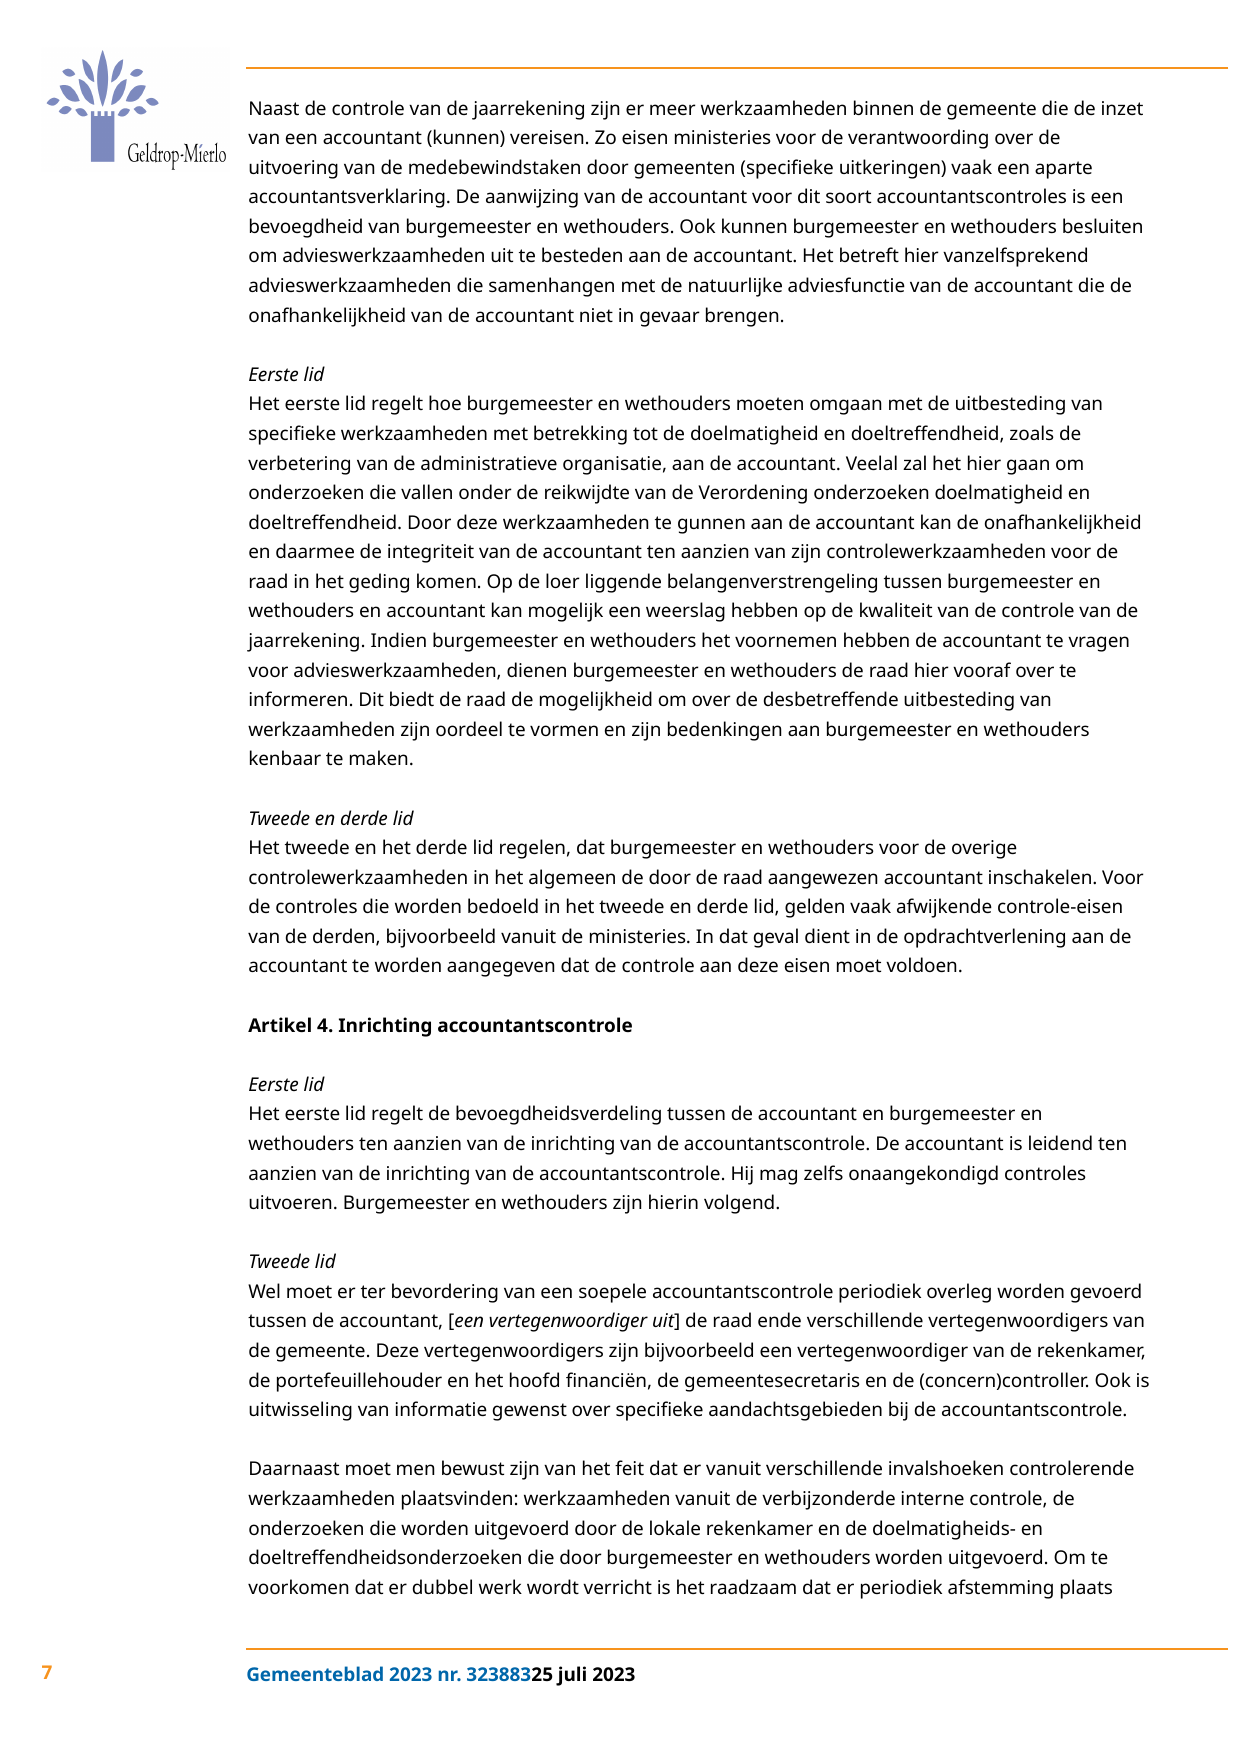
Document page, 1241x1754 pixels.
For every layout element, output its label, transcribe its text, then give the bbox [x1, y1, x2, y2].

text Het eerste lid regelt hoe burgemeester en wethouders moeten omgaan met de uitbesteding van specifieke werkzaamheden met betrekking tot de doelmatigheid en doeltreffendheid, zoals de verbetering van de administratieve organisatie, aan de accountant. Veelal zal het hier gaan om onderzoeken die vallen onder de reikwijdte van de Verordening onderzoeken doelmatigheid en doeltreffendheid. Door deze werkzaamheden te gunnen aan de accountant kan de onafhankelijkheid en daarmee de integriteit van de accountant ten aanzien van zijn controlewerkzaamheden voor de raad in het geding komen. Op de loer liggende belangenverstrengeling tussen burgemeester en wethouders en accountant kan mogelijk een weerslag hebben op de kwaliteit van de controle van de jaarrekening. Indien burgemeester en wethouders het voornemen hebben de accountant te vragen voor advieswerkzaamheden, dienen burgemeester en wethouders de raad hier vooraf over te informeren. Dit biedt de raad de mogelijkheid om over de desbetreffende uitbesteding van werkzaamheden zijn oordeel te vormen en zijn bedenkingen aan burgemeester en wethouders kenbaar te maken. [248, 391, 1152, 771]
text Eerste lid [248, 1071, 1152, 1097]
picture [41, 47, 231, 172]
text Het eerste lid regelt de bevoegdheidsverdeling tussen de accountant en burgemeester en wethouders ten aanzien van de inrichting van de accountantscontrole. De accountant is leidend ten aanzien van de inrichting van de accountantscontrole. Hij mag zelfs onaangekondigd controles uitvoeren. Burgemeester en wethouders zijn hierin volgend. [248, 1101, 1152, 1215]
text Tweede lid [248, 1248, 1152, 1274]
text Eerste lid [248, 361, 1152, 387]
text Tweede en derde lid [248, 805, 1152, 831]
text Artikel 4. Inrichting accountantscontrole [248, 1012, 1152, 1038]
text Het tweede en het derde lid regelen, dat burgemeester en wethouders voor de overige controlewerkzaamheden in het algemeen de door de raad aangewezen accountant inschakelen. Voor de controles die worden bedoeld in het tweede en derde lid, gelden vaak afwijkende controle-eisen van de derden, bijvoorbeeld vanuit de ministeries. In dat geval dient in de opdrachtverlening aan de accountant te worden aangegeven dat de controle aan deze eisen moet voldoen. [248, 834, 1152, 978]
text Naast de controle van de jaarrekening zijn er meer werkzaamheden binnen de gemeente die de inzet van een accountant (kunnen) vereisen. Zo eisen ministeries voor de verantwoording over de uitvoering van de medebewindstaken door gemeenten (specifieke uitkeringen) vaak een aparte accountantsverklaring. De aanwijzing van de accountant voor dit soort accountantscontroles is een bevoegdheid van burgemeester en wethouders. Ook kunnen burgemeester en wethouders besluiten om advieswerkzaamheden uit te besteden aan de accountant. Het betreft hier vanzelfsprekend advieswerkzaamheden die samenhangen met de natuurlijke adviesfunctie van de accountant die de onafhankelijkheid van de accountant niet in gevaar brengen. [248, 95, 1152, 328]
text Wel moet er ter bevordering van een soepele accountantscontrole periodiek overleg worden gevoerd tussen de accountant, [een vertegenwoordiger uit] de raad ende verschillende vertegenwoordigers van de gemeente. Deze vertegenwoordigers zijn bijvoorbeeld een vertegenwoordiger van de rekenkamer, de portefeuillehouder en het hoofd financiën, de gemeentesecretaris en de (concern)controller. Ook is uitwisseling van informatie gewenst over specifieke aandachtsgebieden bij de accountantscontrole. [248, 1278, 1152, 1422]
text Daarnaast moet men bewust zijn van het feit dat er vanuit verschillende invalshoeken controlerende werkzaamheden plaatsvinden: werkzaamheden vanuit de verbijzonderde interne controle, de onderzoeken die worden uitgevoerd door de lokale rekenkamer en de doelmatigheids- en doeltreffendheidsonderzoeken die door burgemeester en wethouders worden uitgevoerd. Om te voorkomen dat er dubbel werk wordt verricht is het raadzaam dat er periodiek afstemming plaats [248, 1456, 1152, 1600]
